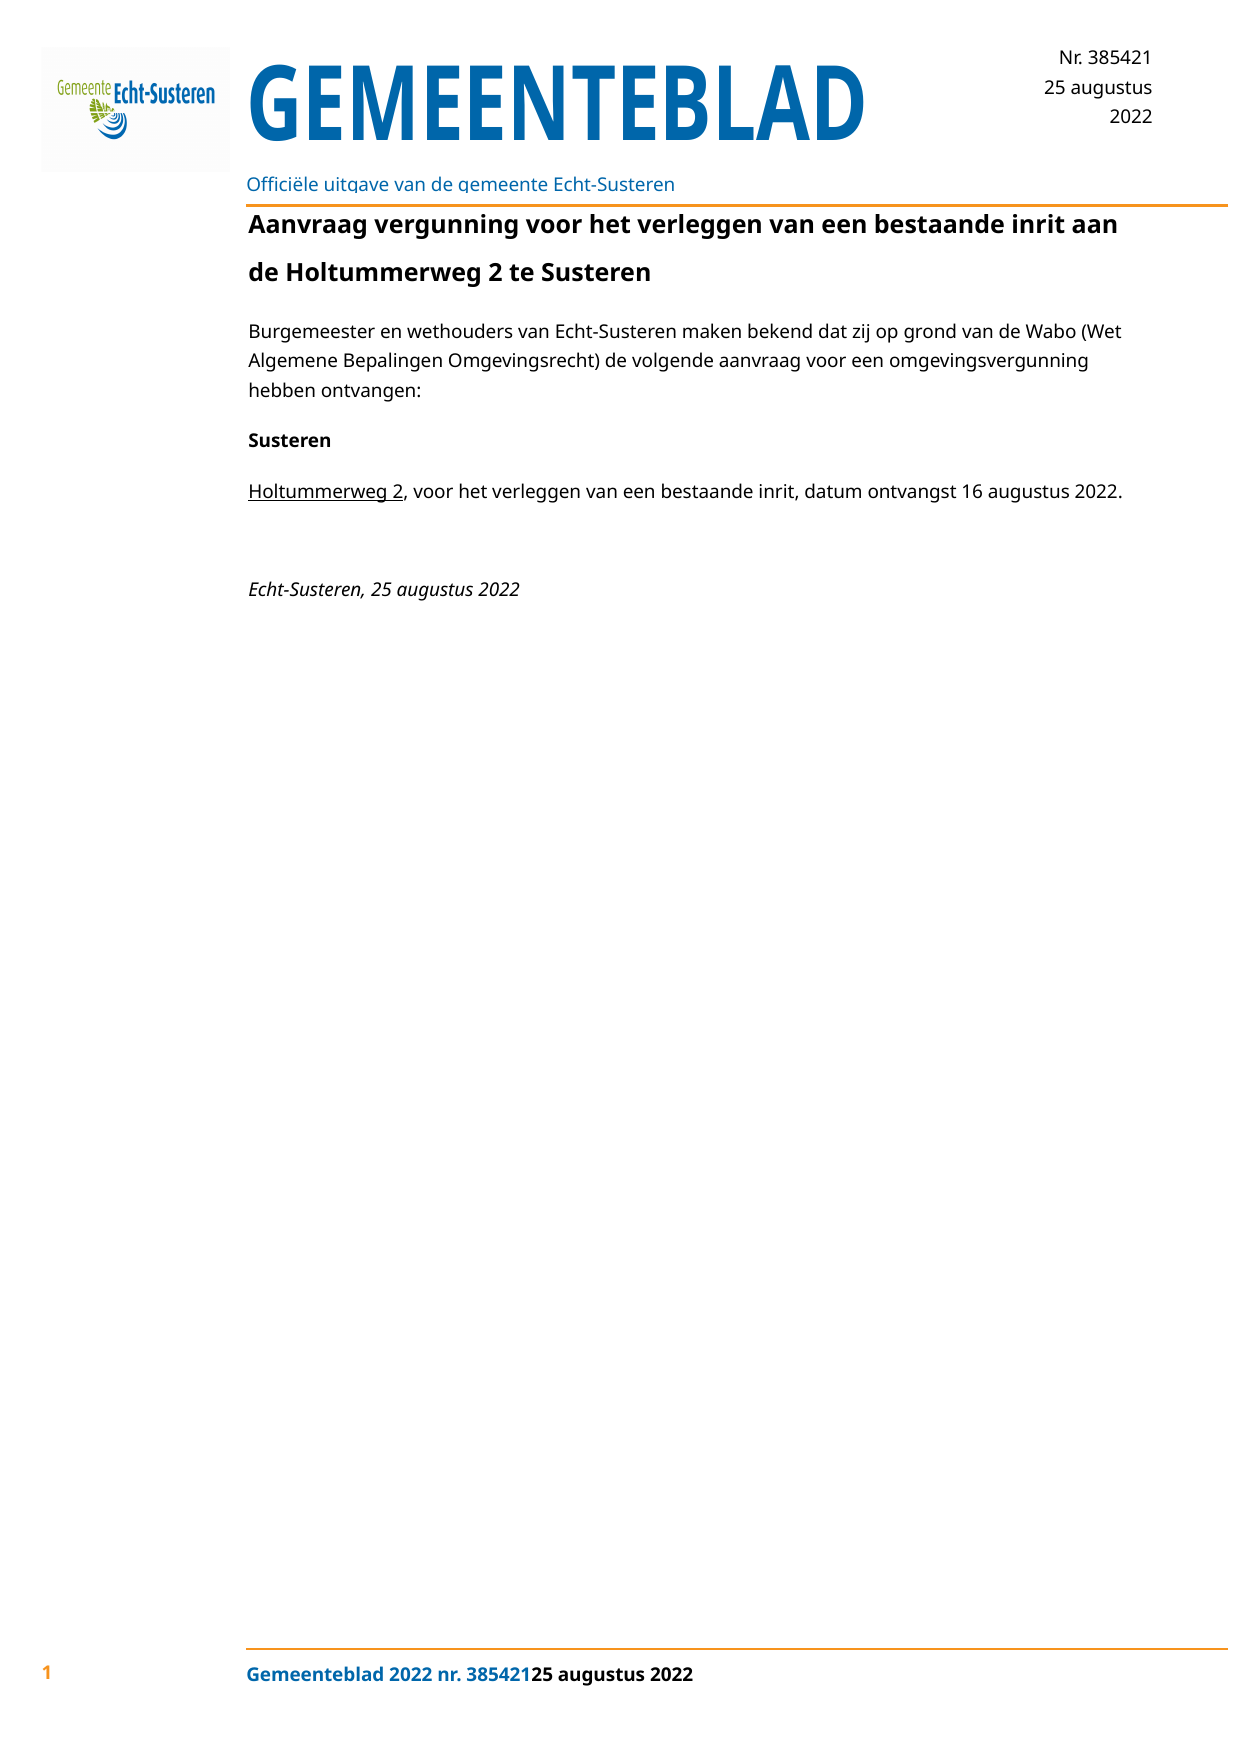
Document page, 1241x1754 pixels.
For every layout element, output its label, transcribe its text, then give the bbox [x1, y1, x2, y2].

text Burgemeester en wethouders van Echt-Susteren maken bekend dat zij op grond van de Wabo (Wet Algemene Bepalingen Omgevingsrecht) de volgende aanvraag voor een omgevingsvergunning hebben ontvangen: [248, 318, 1152, 403]
picture [41, 47, 231, 172]
text Holtummerweg 2, voor het verleggen van een bestaande inrit, datum ontvangst 16 augustus 2022. [248, 478, 1152, 504]
text Susteren [248, 427, 1152, 453]
text Echt-Susteren, 25 augustus 2022 [248, 576, 1152, 602]
text Aanvraag vergunning voor het verleggen van een bestaande inrit aan de Holtummerweg 2 te Susteren [248, 207, 1152, 288]
